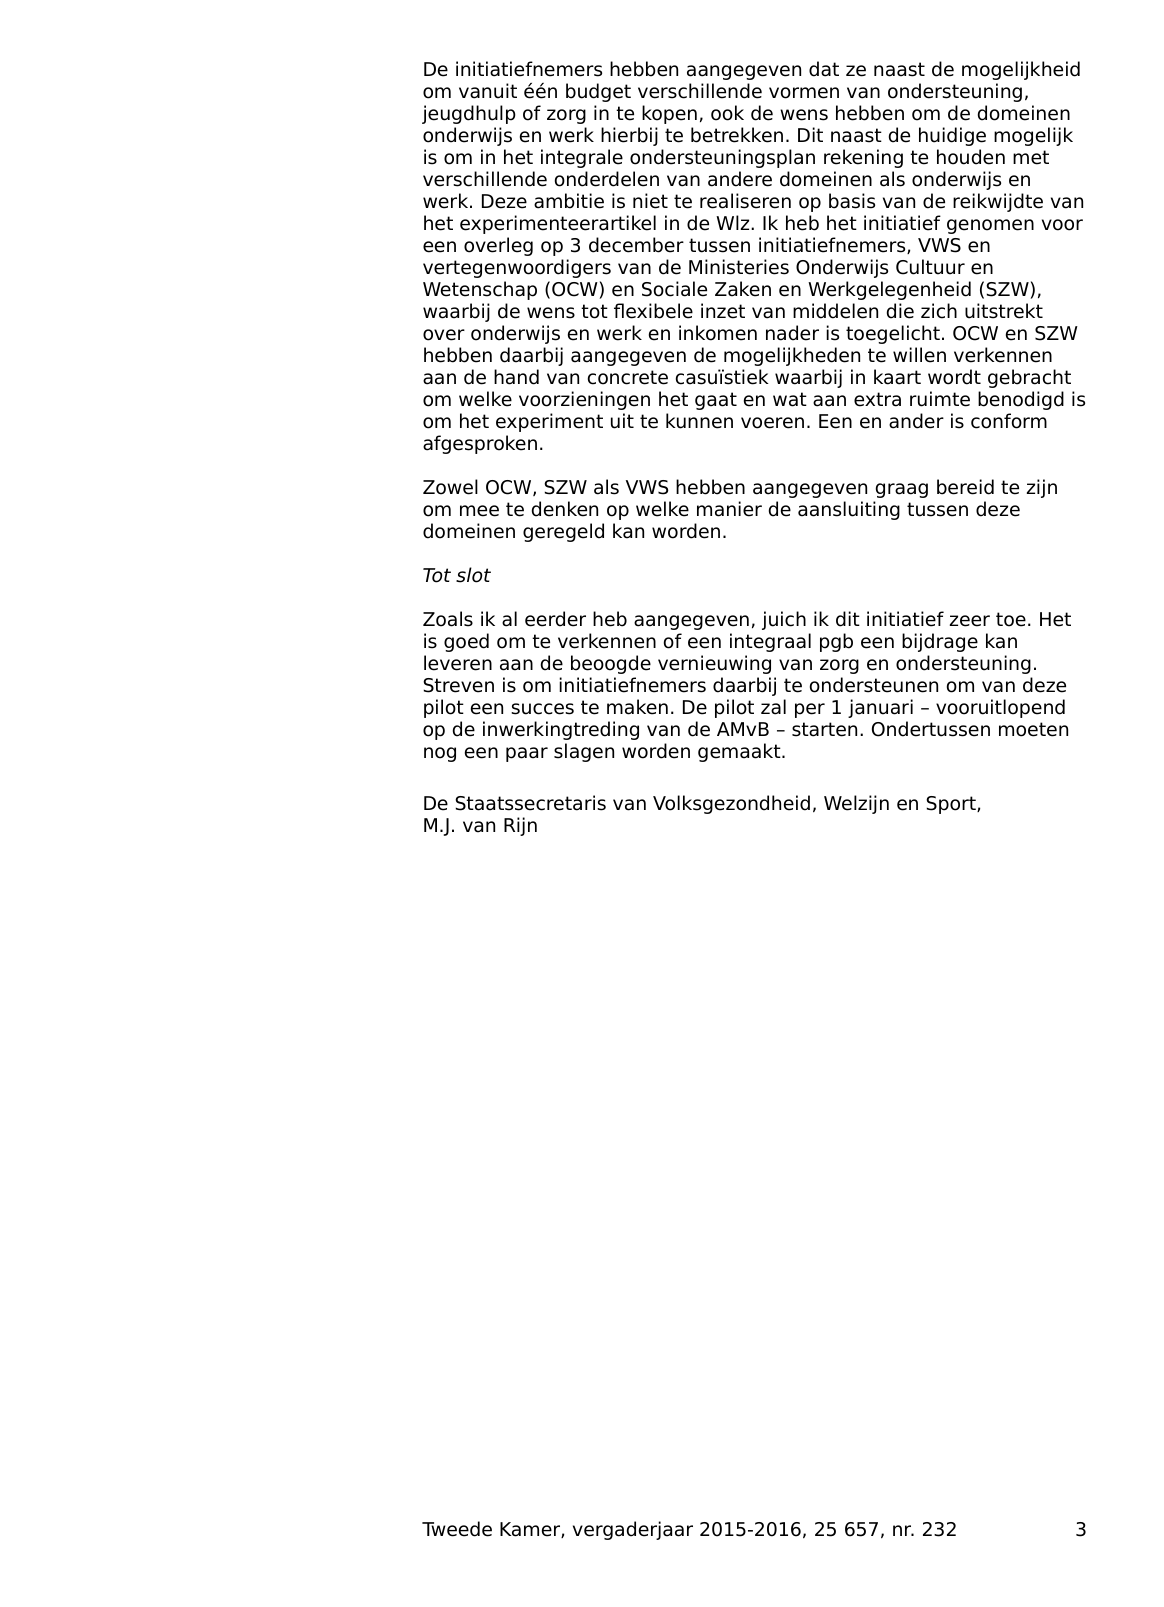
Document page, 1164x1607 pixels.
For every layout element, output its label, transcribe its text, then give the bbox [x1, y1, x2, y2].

text De Staatssecretaris van Volksgezondheid, Welzijn en Sport, M.J. van Rijn [422, 793, 1087, 837]
text Zoals ik al eerder heb aangegeven, juich ik dit initiatief zeer toe. Het is goed om te verkennen of een integraal pgb een bijdrage kan leveren aan de beoogde vernieuwing van zorg en ondersteuning. Streven is om initiatiefnemers daarbij te ondersteunen om van deze pilot een succes te maken. De pilot zal per 1 januari – vooruitlopend op de inwerkingtreding van de AMvB – starten. Ondertussen moeten nog een paar slagen worden gemaakt. [422, 609, 1087, 763]
subtitle Tot slot [422, 565, 1087, 587]
text Zowel OCW, SZW als VWS hebben aangegeven graag bereid te zijn om mee te denken op welke manier de aansluiting tussen deze domeinen geregeld kan worden. [422, 477, 1087, 543]
text De initiatiefnemers hebben aangegeven dat ze naast de mogelijkheid om vanuit één budget verschillende vormen van ondersteuning, jeugdhulp of zorg in te kopen, ook de wens hebben om de domeinen onderwijs en werk hierbij te betrekken. Dit naast de huidige mogelijk is om in het integrale ondersteuningsplan rekening te houden met verschillende onderdelen van andere domeinen als onderwijs en werk. Deze ambitie is niet te realiseren op basis van de reikwijdte van het experimenteerartikel in de Wlz. Ik heb het initiatief genomen voor een overleg op 3 december tussen initiatiefnemers, VWS en vertegenwoordigers van de Ministeries Onderwijs Cultuur en Wetenschap (OCW) en Sociale Zaken en Werkgelegenheid (SZW), waarbij de wens tot flexibele inzet van middelen die zich uitstrekt over onderwijs en werk en inkomen nader is toegelicht. OCW en SZW hebben daarbij aangegeven de mogelijkheden te willen verkennen aan de hand van concrete casuïstiek waarbij in kaart wordt gebracht om welke voorzieningen het gaat en wat aan extra ruimte benodigd is om het experiment uit te kunnen voeren. Een en ander is conform afgesproken. [422, 59, 1087, 455]
